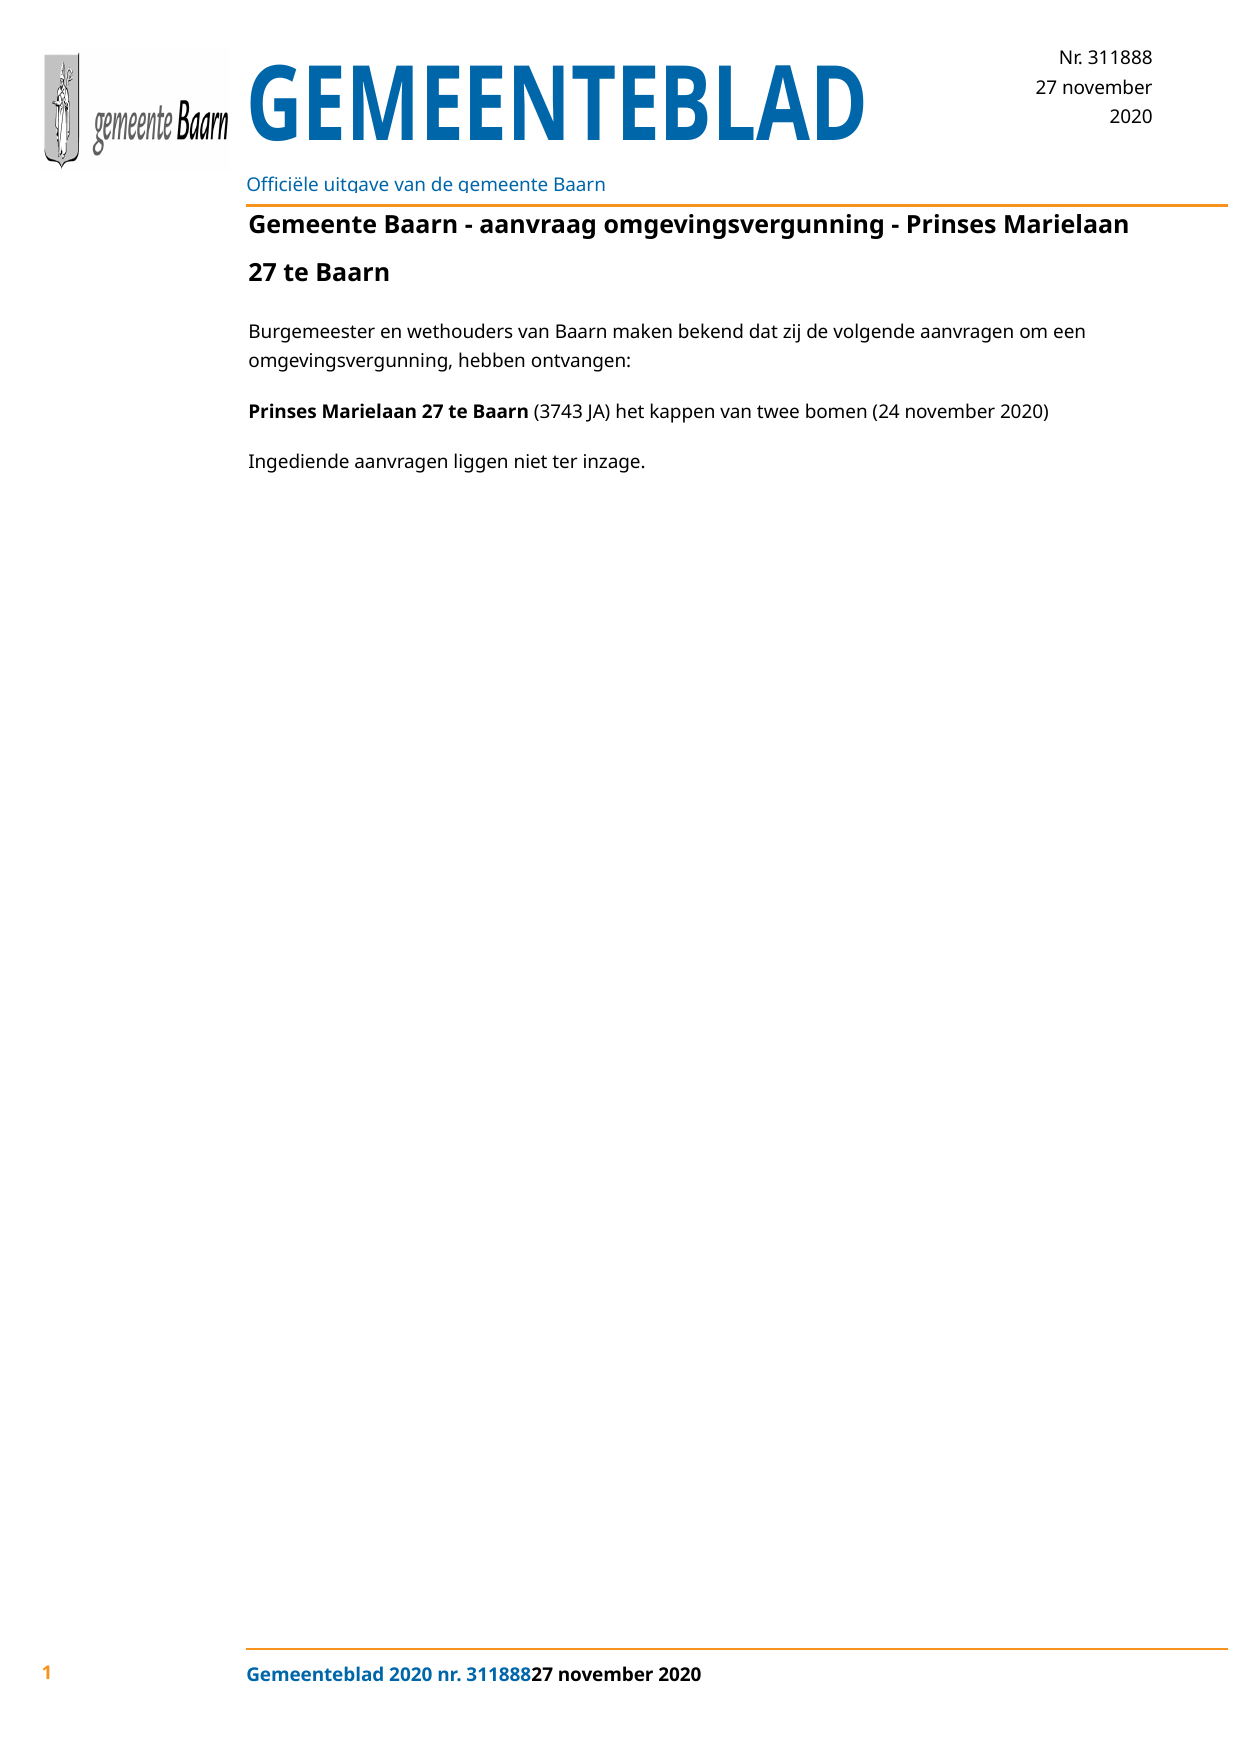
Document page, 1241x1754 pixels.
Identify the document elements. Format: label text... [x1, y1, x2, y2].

text Ingediende aanvragen liggen niet ter inzage. [248, 448, 1152, 474]
text Burgemeester en wethouders van Baarn maken bekend dat zij de volgende aanvragen om een omgevingsvergunning, hebben ontvangen: [248, 318, 1152, 373]
text Gemeente Baarn - aanvraag omgevingsvergunning - Prinses Marielaan 27 te Baarn [248, 207, 1152, 288]
text Prinses Marielaan 27 te Baarn (3743 JA) het kappen van twee bomen (24 november 2020) [248, 398, 1152, 424]
picture [41, 47, 231, 172]
